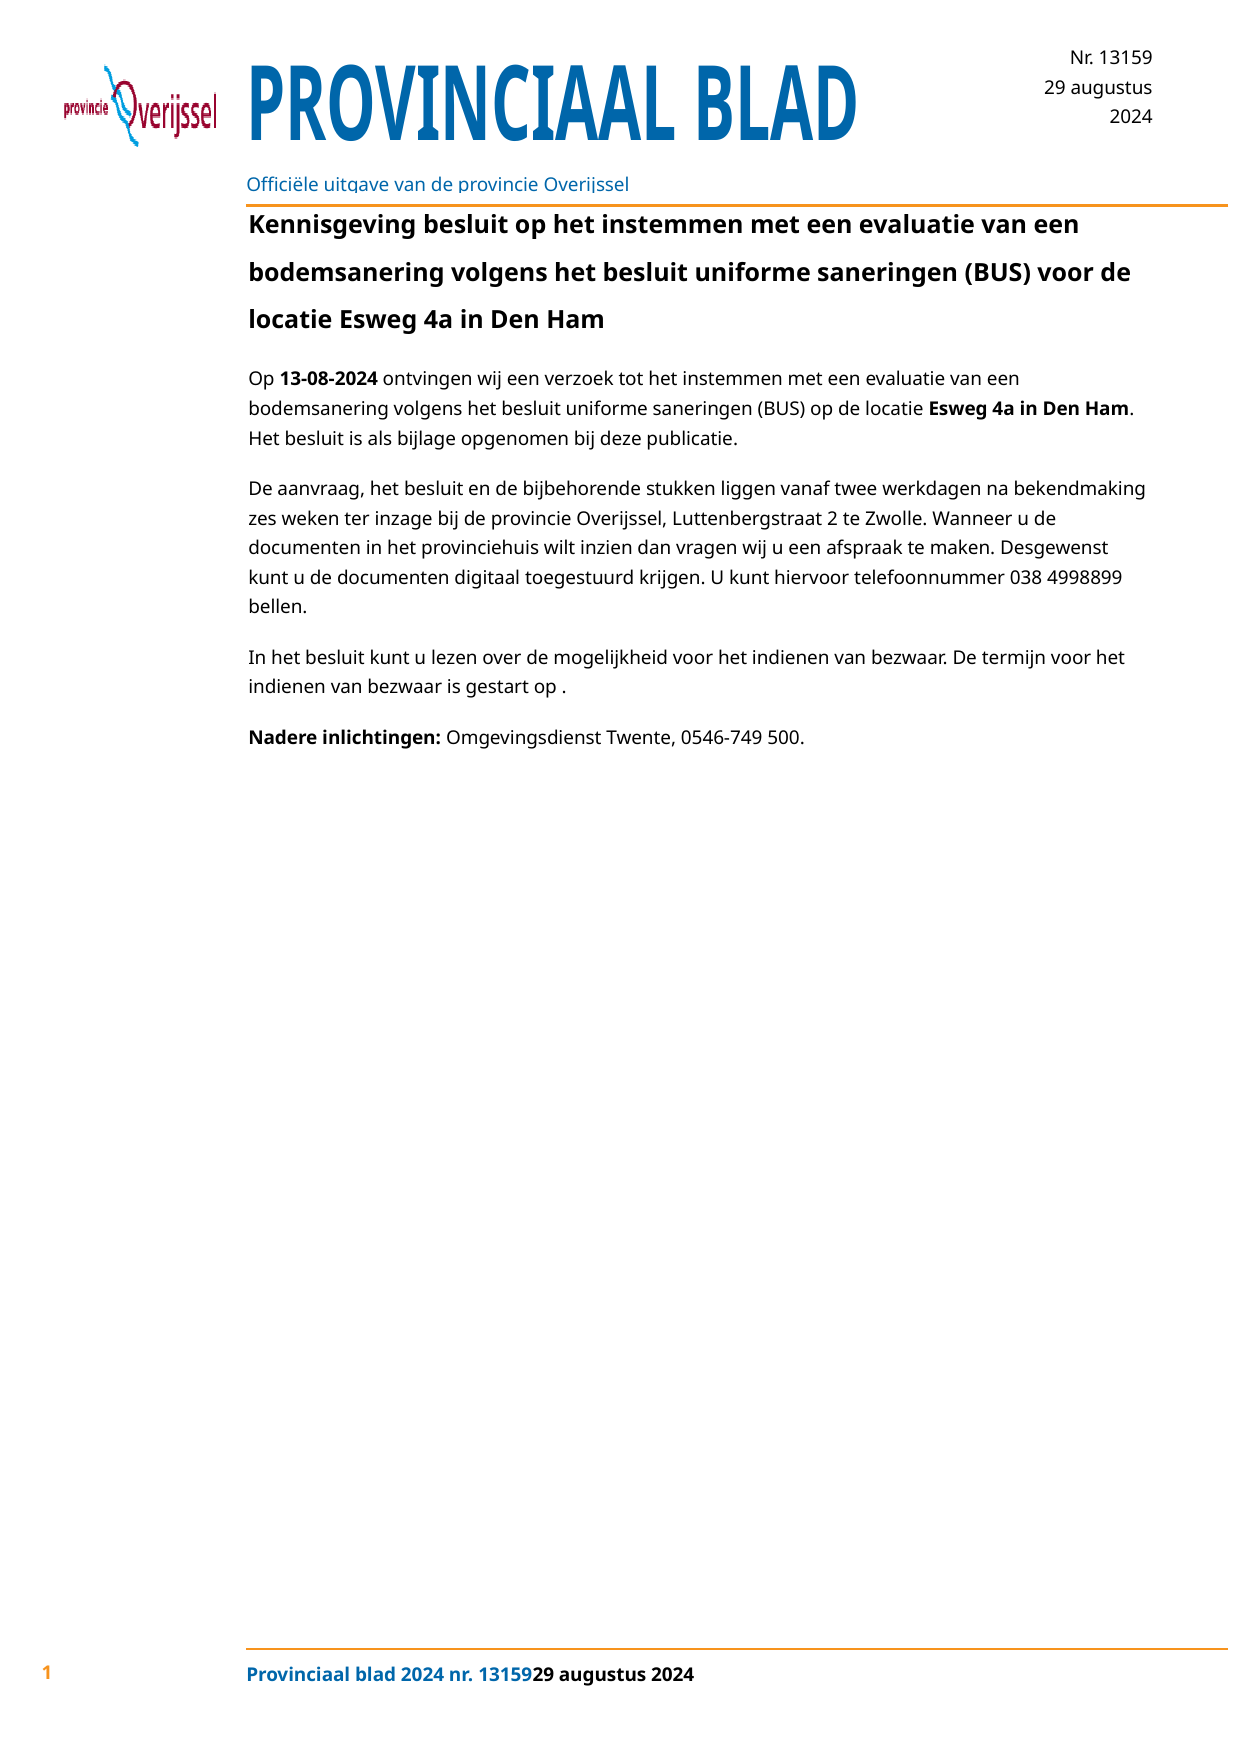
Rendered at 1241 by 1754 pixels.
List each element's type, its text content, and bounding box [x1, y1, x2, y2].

text Op 13-08-2024 ontvingen wij een verzoek tot het instemmen met een evaluatie van een bodemsanering volgens het besluit uniforme saneringen (BUS) op de locatie Esweg 4a in Den Ham. Het besluit is als bijlage opgenomen bij deze publicatie. [248, 366, 1152, 450]
text Nadere inlichtingen: Omgevingsdienst Twente, 0546-749 500. [248, 724, 1152, 749]
text De aanvraag, het besluit en de bijbehorende stukken liggen vanaf twee werkdagen na bekendmaking zes weken ter inzage bij de provincie Overijssel, Luttenbergstraat 2 te Zwolle. Wanneer u de documenten in het provinciehuis wilt inzien dan vragen wij u een afspraak te maken. Desgewenst kunt u de documenten digitaal toegestuurd krijgen. U kunt hiervoor telefoonnummer 038 4998899 bellen. [248, 475, 1152, 619]
text In het besluit kunt u lezen over de mogelijkheid voor het indienen van bezwaar. De termijn voor het indienen van bezwaar is gestart op . [248, 644, 1152, 699]
text Kennisgeving besluit op het instemmen met een evaluatie van een bodemsanering volgens het besluit uniforme saneringen (BUS) voor de locatie Esweg 4a in Den Ham [248, 207, 1152, 336]
picture [41, 47, 231, 172]
